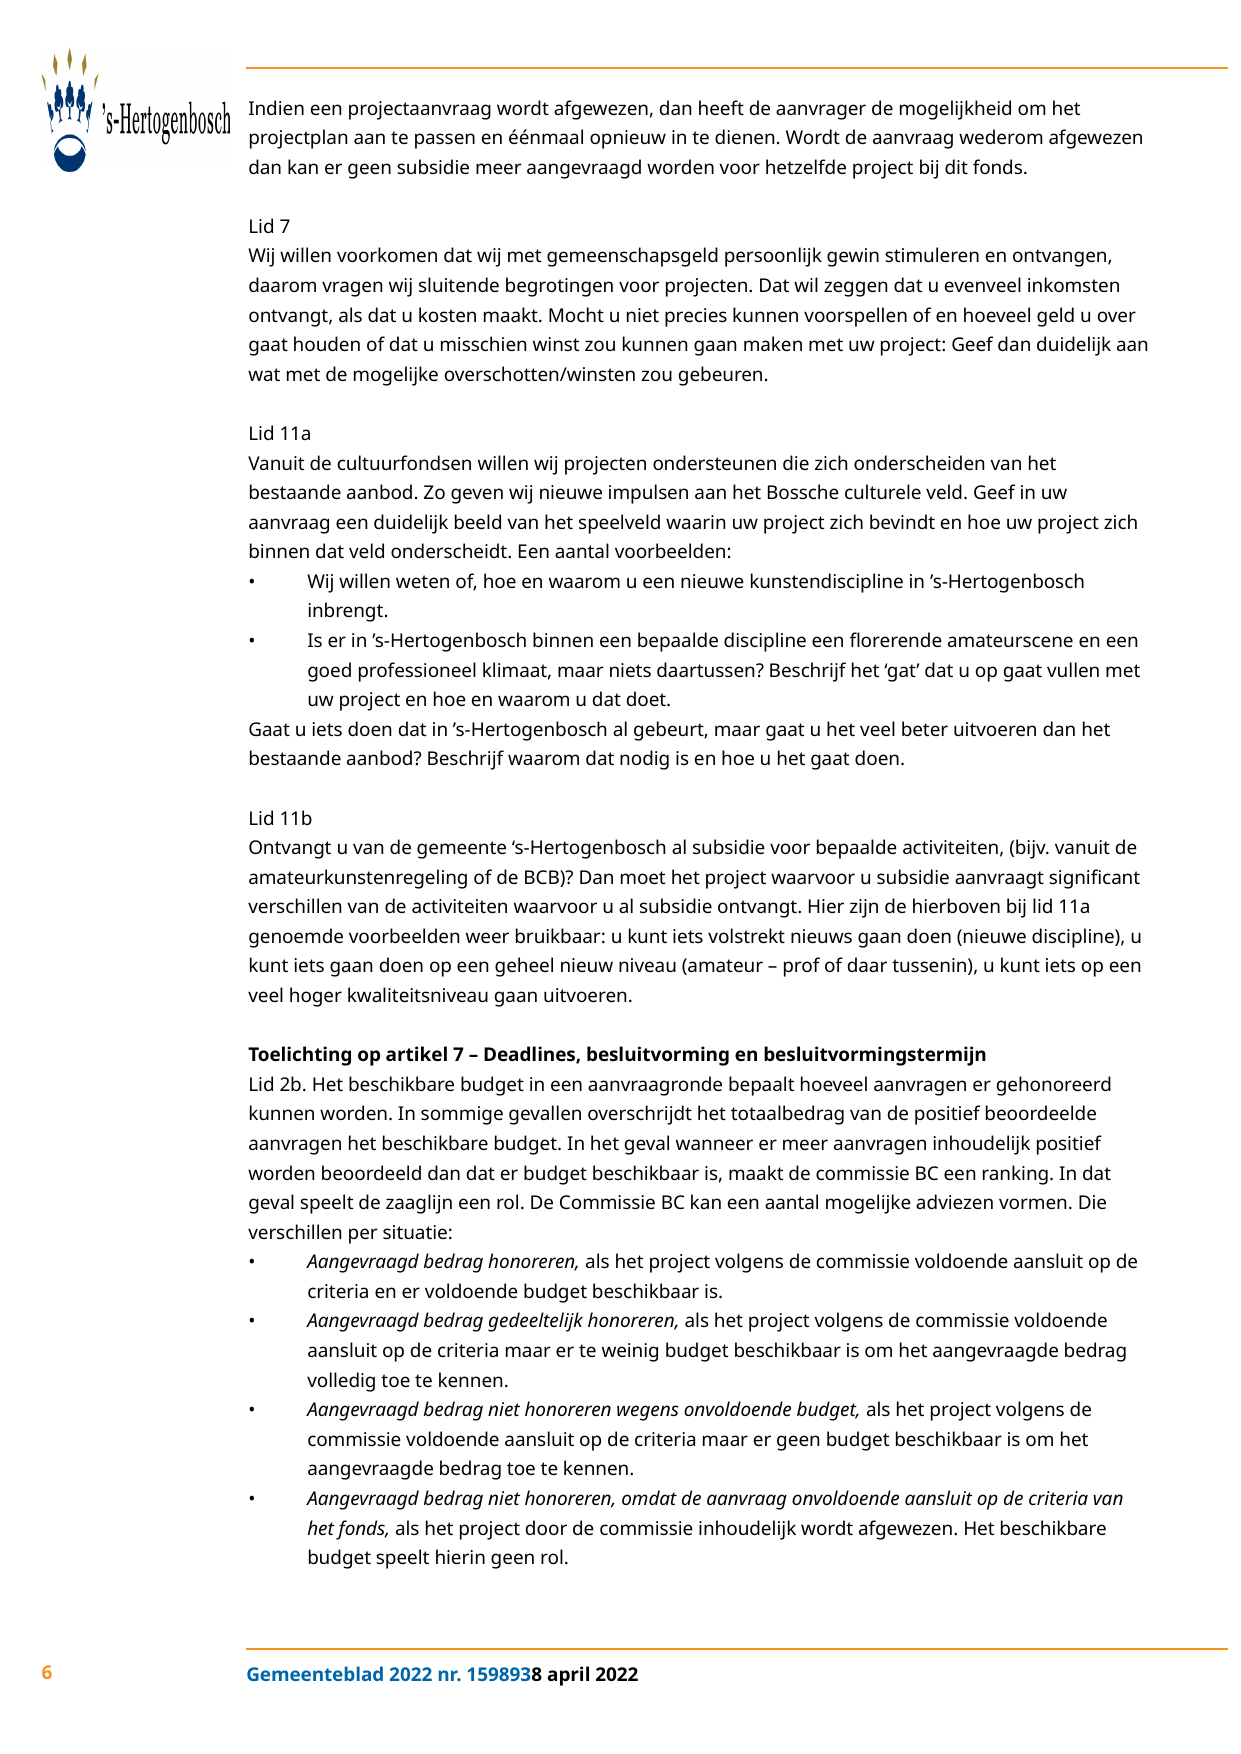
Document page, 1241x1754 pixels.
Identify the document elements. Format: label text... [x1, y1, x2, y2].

list Aangevraagd bedrag niet honoreren wegens onvoldoende budget, als het project volgens de commissie voldoende aansluit op de criteria maar er geen budget beschikbaar is om het aangevraagde bedrag toe te kennen. [248, 1396, 1152, 1481]
text Toelichting op artikel 7 – Deadlines, besluitvorming en besluitvormingstermijn [248, 1041, 1152, 1067]
text Lid 7 [248, 213, 1152, 239]
text Ontvangt u van de gemeente ‘s-Hertogenbosch al subsidie voor bepaalde activiteiten, (bijv. vanuit de amateurkunstenregeling of de BCB)? Dan moet het project waarvoor u subsidie aanvraagt significant verschillen van de activiteiten waarvoor u al subsidie ontvangt. Hier zijn de hierboven bij lid 11a genoemde voorbeelden weer bruikbaar: u kunt iets volstrekt nieuws gaan doen (nieuwe discipline), u kunt iets gaan doen op een geheel nieuw niveau (amateur – prof of daar tussenin), u kunt iets op een veel hoger kwaliteitsniveau gaan uitvoeren. [248, 834, 1152, 1008]
text Lid 11a [248, 420, 1152, 446]
list Wij willen weten of, hoe en waarom u een nieuwe kunstendiscipline in ’s-Hertogenbosch inbrengt. [248, 568, 1152, 623]
list Aangevraagd bedrag honoreren, als het project volgens de commissie voldoende aansluit op de criteria en er voldoende budget beschikbaar is. [248, 1248, 1152, 1304]
text Lid 2b. Het beschikbare budget in een aanvraagronde bepaalt hoeveel aanvragen er gehonoreerd kunnen worden. In sommige gevallen overschrijdt het totaalbedrag van de positief beoordeelde aanvragen het beschikbare budget. In het geval wanneer er meer aanvragen inhoudelijk positief worden beoordeeld dan dat er budget beschikbaar is, maakt de commissie BC een ranking. In dat geval speelt de zaaglijn een rol. De Commissie BC kan een aantal mogelijke adviezen vormen. Die verschillen per situatie: [248, 1071, 1152, 1245]
text Gaat u iets doen dat in ’s-Hertogenbosch al gebeurt, maar gaat u het veel beter uitvoeren dan het bestaande aanbod? Beschrijf waarom dat nodig is en hoe u het gaat doen. [248, 716, 1152, 771]
list Aangevraagd bedrag niet honoreren, omdat de aanvraag onvoldoende aansluit op de criteria van het fonds, als het project door de commissie inhoudelijk wordt afgewezen. Het beschikbare budget speelt hierin geen rol. [248, 1485, 1152, 1570]
text Indien een projectaanvraag wordt afgewezen, dan heeft de aanvrager de mogelijkheid om het projectplan aan te passen en éénmaal opnieuw in te dienen. Wordt de aanvraag wederom afgewezen dan kan er geen subsidie meer aangevraagd worden voor hetzelfde project bij dit fonds. [248, 95, 1152, 180]
text Vanuit de cultuurfondsen willen wij projecten ondersteunen die zich onderscheiden van het bestaande aanbod. Zo geven wij nieuwe impulsen aan het Bossche culturele veld. Geef in uw aanvraag een duidelijk beeld van het speelveld waarin uw project zich bevindt en hoe uw project zich binnen dat veld onderscheidt. Een aantal voorbeelden: [248, 450, 1152, 564]
text Wij willen voorkomen dat wij met gemeenschapsgeld persoonlijk gewin stimuleren en ontvangen, daarom vragen wij sluitende begrotingen voor projecten. Dat wil zeggen dat u evenveel inkomsten ontvangt, als dat u kosten maakt. Mocht u niet precies kunnen voorspellen of en hoeveel geld u over gaat houden of dat u misschien winst zou kunnen gaan maken met uw project: Geef dan duidelijk aan wat met de mogelijke overschotten/winsten zou gebeuren. [248, 243, 1152, 387]
list Is er in ’s-Hertogenbosch binnen een bepaalde discipline een florerende amateurscene en een goed professioneel klimaat, maar niets daartussen? Beschrijf het ‘gat’ dat u op gaat vullen met uw project en hoe en waarom u dat doet. [248, 627, 1152, 712]
list Aangevraagd bedrag gedeeltelijk honoreren, als het project volgens de commissie voldoende aansluit op de criteria maar er te weinig budget beschikbaar is om het aangevraagde bedrag volledig toe te kennen. [248, 1308, 1152, 1393]
picture [41, 47, 231, 172]
text Lid 11b [248, 805, 1152, 831]
